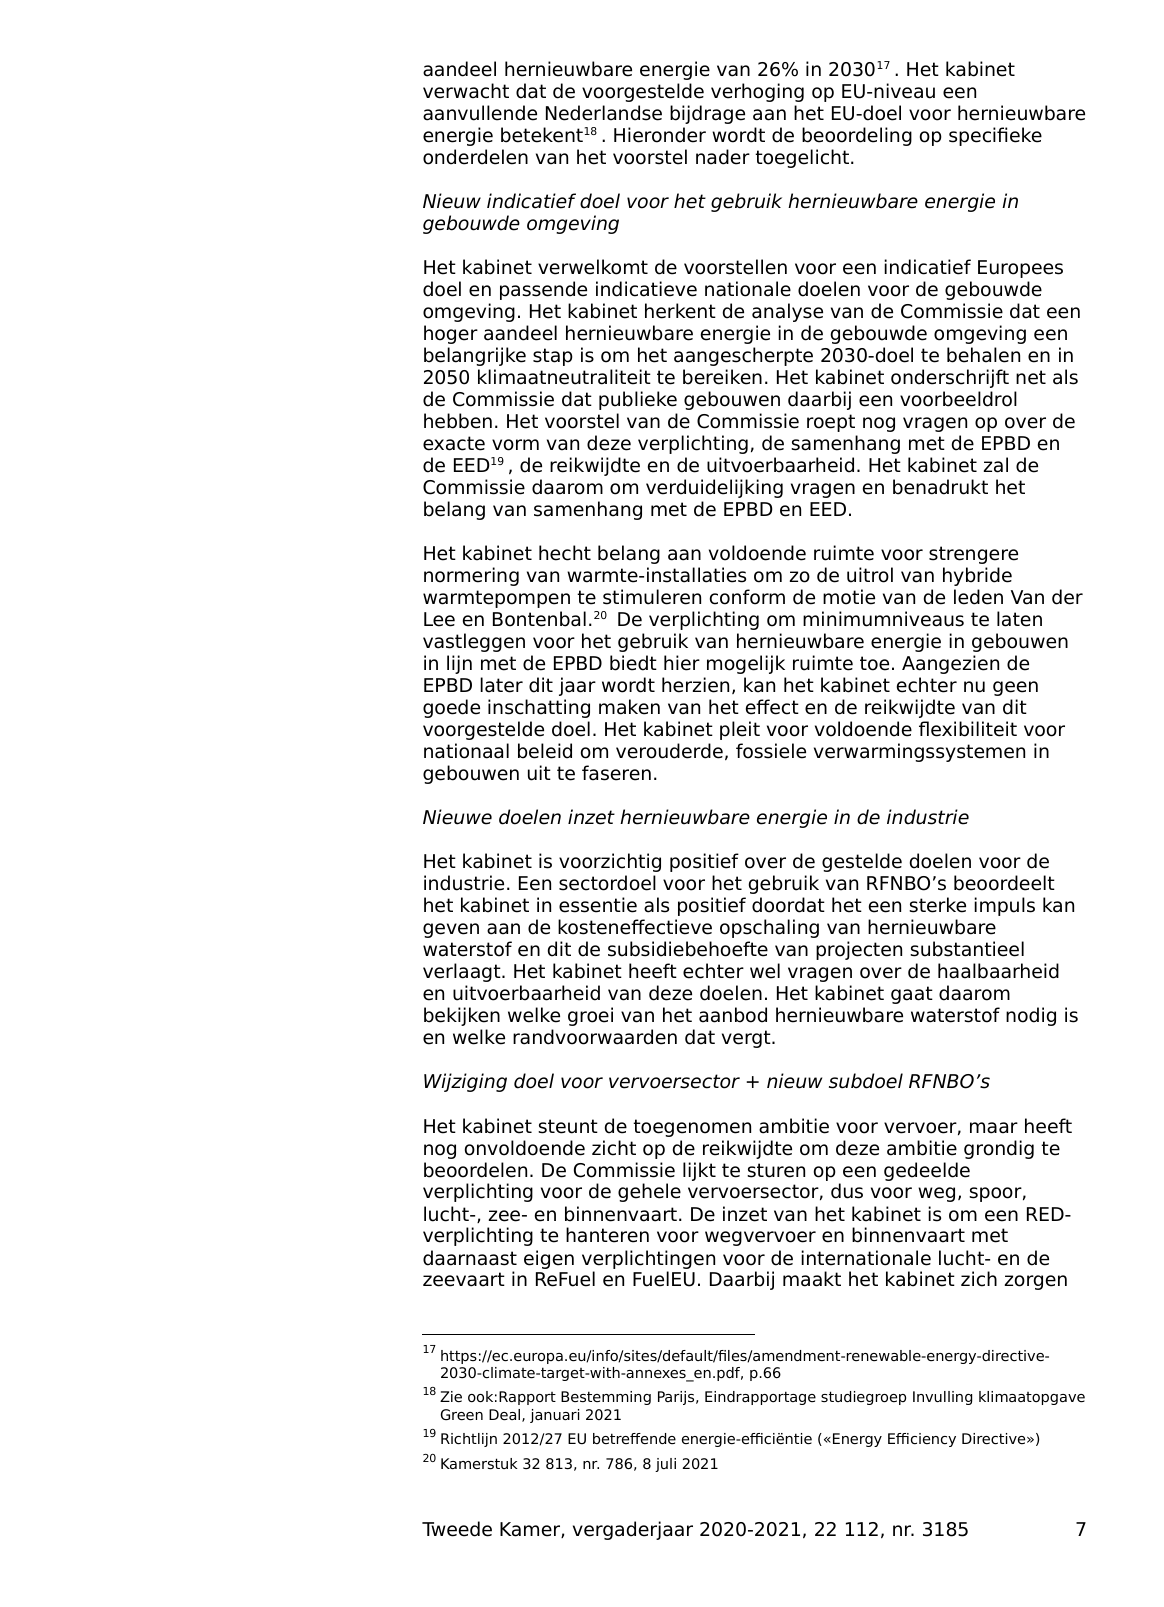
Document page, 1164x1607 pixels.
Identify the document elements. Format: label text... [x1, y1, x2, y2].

text Het kabinet is voorzichtig positief over de gestelde doelen voor de industrie. Een sectordoel voor het gebruik van RFNBO’s beoordeelt het kabinet in essentie als positief doordat het een sterke impuls kan geven aan de kosteneffectieve opschaling van hernieuwbare waterstof en dit de subsidiebehoefte van projecten substantieel verlaagt. Het kabinet heeft echter wel vragen over de haalbaarheid en uitvoerbaarheid van deze doelen. Het kabinet gaat daarom bekijken welke groei van het aanbod hernieuwbare waterstof nodig is en welke randvoorwaarden dat vergt. [422, 851, 1087, 1049]
text Het kabinet steunt de toegenomen ambitie voor vervoer, maar heeft nog onvoldoende zicht op de reikwijdte om deze ambitie grondig te beoordelen. De Commissie lijkt te sturen op een gedeelde verplichting voor de gehele vervoersector, dus voor weg, spoor, lucht-, zee- en binnenvaart. De inzet van het kabinet is om een RED-verplichting te hanteren voor wegvervoer en binnenvaart met daarnaast eigen verplichtingen voor de internationale lucht- en de zeevaart in ReFuel en FuelEU. Daarbij maakt het kabinet zich zorgen [422, 1116, 1087, 1291]
text Het kabinet hecht belang aan voldoende ruimte voor strengere normering van warmte-installaties om zo de uitrol van hybride warmtepompen te stimuleren conform de motie van de leden Van der Lee en Bontenbal. De verplichting om minimumniveaus te laten vastleggen voor het gebruik van hernieuwbare energie in gebouwen in lijn met de EPBD biedt hier mogelijk ruimte toe. Aangezien de EPBD later dit jaar wordt herzien, kan het kabinet echter nu geen goede inschatting maken van het effect en de reikwijdte van dit voorgestelde doel. Het kabinet pleit voor voldoende flexibiliteit voor nationaal beleid om verouderde, fossiele verwarmingssystemen in gebouwen uit te faseren. [422, 543, 1087, 785]
text https://ec.europa.eu/info/sites/default/files/amendment-renewable-energy-directive-2030-climate-target-with-annexes_en.pdf, p.66 [422, 1343, 1087, 1382]
text Het kabinet verwelkomt de voorstellen voor een indicatief Europees doel en passende indicatieve nationale doelen voor de gebouwde omgeving. Het kabinet herkent de analyse van de Commissie dat een hoger aandeel hernieuwbare energie in de gebouwde omgeving een belangrijke stap is om het aangescherpte 2030-doel te behalen en in 2050 klimaatneutraliteit te bereiken. Het kabinet onderschrijft net als de Commissie dat publieke gebouwen daarbij een voorbeeldrol hebben. Het voorstel van de Commissie roept nog vragen op over de exacte vorm van deze verplichting, de samenhang met de EPBD en de EED, de reikwijdte en de uitvoerbaarheid. Het kabinet zal de Commissie daarom om verduidelijking vragen en benadrukt het belang van samenhang met de EPBD en EED. [422, 257, 1087, 521]
subtitle Nieuw indicatief doel voor het gebruik hernieuwbare energie in gebouwde omgeving [422, 191, 1087, 235]
subtitle Wijziging doel voor vervoersector + nieuw subdoel RFNBO’s [422, 1071, 1087, 1093]
text Kamerstuk 32 813, nr. 786, 8 juli 2021 [422, 1452, 1087, 1474]
text Zie ook:Rapport Bestemming Parijs, Eindrapportage studiegroep Invulling klimaatopgave Green Deal, januari 2021 [422, 1385, 1087, 1424]
text Richtlijn 2012/27 EU betreffende energie-efficiëntie («Energy Efficiency Directive») [422, 1427, 1087, 1449]
subtitle Nieuwe doelen inzet hernieuwbare energie in de industrie [422, 807, 1087, 829]
text aandeel hernieuwbare energie van 26% in 2030. Het kabinet verwacht dat de voorgestelde verhoging op EU-niveau een aanvullende Nederlandse bijdrage aan het EU-doel voor hernieuwbare energie betekent. Hieronder wordt de beoordeling op specifieke onderdelen van het voorstel nader toegelicht. [422, 59, 1087, 169]
